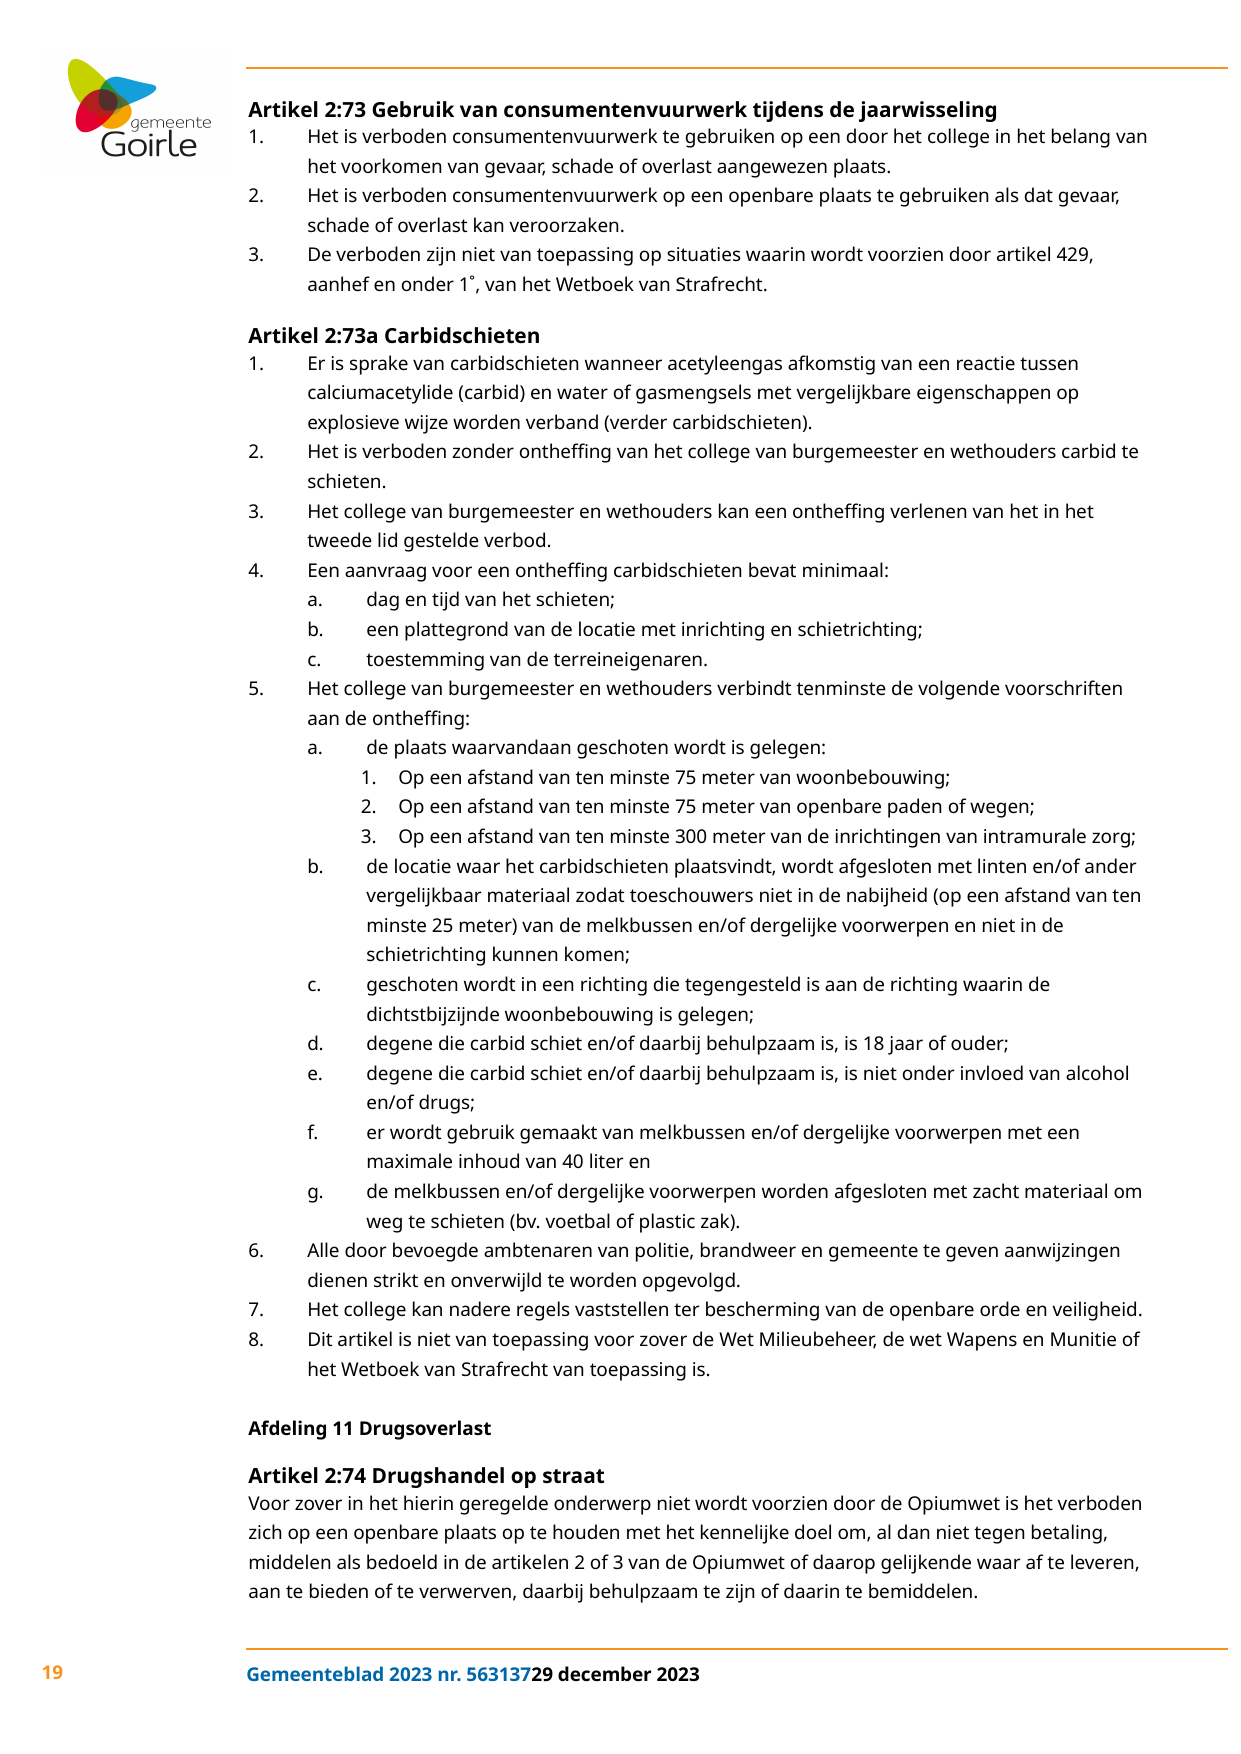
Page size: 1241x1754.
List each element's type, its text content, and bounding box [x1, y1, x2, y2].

list Het college van burgemeester en wethouders kan een ontheffing verlenen van het in het tweede lid gestelde verbod. [248, 498, 1152, 553]
list er wordt gebruik gemaakt van melkbussen en/of dergelijke voorwerpen met een maximale inhoud van 40 liter en [307, 1119, 1152, 1174]
list Een aanvraag voor een ontheffing carbidschieten bevat minimaal: [248, 557, 1152, 583]
list de melkbussen en/of dergelijke voorwerpen worden afgesloten met zacht materiaal om weg te schieten (bv. voetbal of plastic zak). [307, 1178, 1152, 1234]
list Het is verboden consumentenvuurwerk te gebruiken op een door het college in het belang van het voorkomen van gevaar, schade of overlast aangewezen plaats. [248, 123, 1152, 178]
list de locatie waar het carbidschieten plaatsvindt, wordt afgesloten met linten en/of ander vergelijkbaar materiaal zodat toeschouwers niet in de nabijheid (op een afstand van ten minste 25 meter) van de melkbussen en/of dergelijke voorwerpen en niet in de schietrichting kunnen komen; [307, 853, 1152, 967]
list Het is verboden consumentenvuurwerk op een openbare plaats te gebruiken als dat gevaar, schade of overlast kan veroorzaken. [248, 182, 1152, 238]
list degene die carbid schiet en/of daarbij behulpzaam is, is niet onder invloed van alcohol en/of drugs; [307, 1060, 1152, 1115]
list Dit artikel is niet van toepassing voor zover de Wet Milieubeheer, de wet Wapens en Munitie of het Wetboek van Strafrecht van toepassing is. [248, 1326, 1152, 1382]
text Artikel 2:74 Drugshandel op straat [248, 1462, 1152, 1490]
list Het is verboden zonder ontheffing van het college van burgemeester en wethouders carbid te schieten. [248, 439, 1152, 494]
list de plaats waarvandaan geschoten wordt is gelegen: [307, 734, 1152, 760]
text Voor zover in het hierin geregelde onderwerp niet wordt voorzien door de Opiumwet is het verboden zich op een openbare plaats op te houden met het kennelijke doel om, al dan niet tegen betaling, middelen als bedoeld in de artikelen 2 of 3 van de Opiumwet of daarop gelijkende waar af te leveren, aan te bieden of te verwerven, daarbij behulpzaam te zijn of daarin te bemiddelen. [248, 1490, 1152, 1604]
text Artikel 2:73 Gebruik van consumentenvuurwerk tijdens de jaarwisseling [248, 95, 1152, 123]
list geschoten wordt in een richting die tegengesteld is aan de richting waarin de dichtstbijzijnde woonbebouwing is gelegen; [307, 971, 1152, 1027]
list Er is sprake van carbidschieten wanneer acetyleengas afkomstig van een reactie tussen calciumacetylide (carbid) en water of gasmengsels met vergelijkbare eigenschappen op explosieve wijze worden verband (verder carbidschieten). [248, 350, 1152, 435]
list Op een afstand van ten minste 75 meter van woonbebouwing; [361, 764, 1152, 790]
list Het college van burgemeester en wethouders verbindt tenminste de volgende voorschriften aan de ontheffing: [248, 675, 1152, 731]
text Artikel 2:73a Carbidschieten [248, 322, 1152, 350]
list toestemming van de terreineigenaren. [307, 646, 1152, 672]
list Het college kan nadere regels vaststellen ter bescherming van de openbare orde en veiligheid. [248, 1297, 1152, 1322]
list De verboden zijn niet van toepassing op situaties waarin wordt voorzien door artikel 429, aanhef en onder 1˚, van het Wetboek van Strafrecht. [248, 242, 1152, 297]
list Alle door bevoegde ambtenaren van politie, brandweer en gemeente te geven aanwijzingen dienen strikt en onverwijld te worden opgevolgd. [248, 1237, 1152, 1293]
list degene die carbid schiet en/of daarbij behulpzaam is, is 18 jaar of ouder; [307, 1030, 1152, 1056]
picture [41, 47, 231, 172]
list Op een afstand van ten minste 300 meter van de inrichtingen van intramurale zorg; [361, 823, 1152, 849]
list een plattegrond van de locatie met inrichting en schietrichting; [307, 616, 1152, 642]
text Afdeling 11 Drugsoverlast [248, 1415, 1152, 1441]
list Op een afstand van ten minste 75 meter van openbare paden of wegen; [361, 794, 1152, 819]
list dag en tijd van het schieten; [307, 587, 1152, 612]
